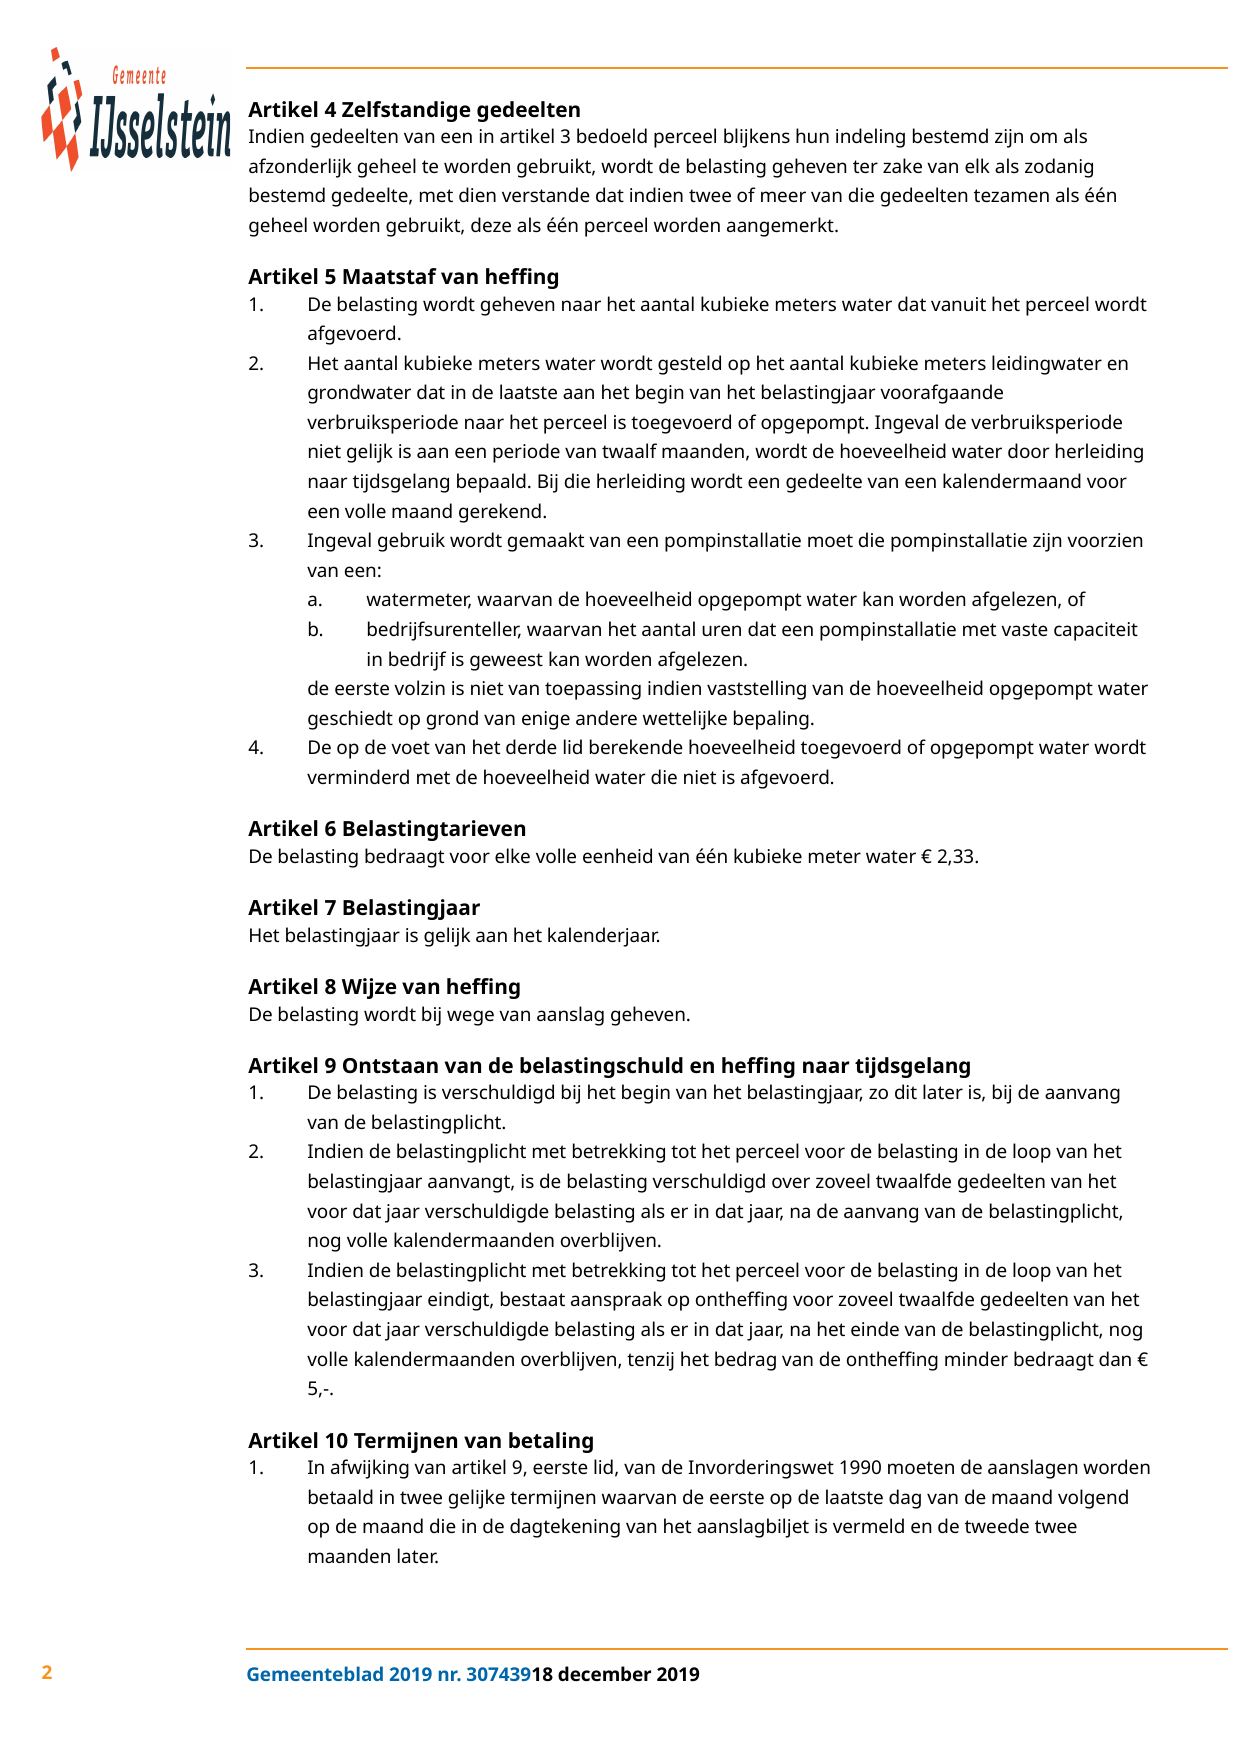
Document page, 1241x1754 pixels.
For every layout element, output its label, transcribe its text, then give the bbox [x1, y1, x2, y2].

list De belasting wordt geheven naar het aantal kubieke meters water dat vanuit het perceel wordt afgevoerd. [248, 291, 1152, 346]
list De op de voet van het derde lid berekende hoeveelheid toegevoerd of opgepompt water wordt verminderd met de hoeveelheid water die niet is afgevoerd. [248, 734, 1152, 790]
text De belasting wordt bij wege van aanslag geheven. [248, 1001, 1152, 1026]
text De belasting bedraagt voor elke volle eenheid van één kubieke meter water € 2,33. [248, 843, 1152, 869]
list watermeter, waarvan de hoeveelheid opgepompt water kan worden afgelezen, of [307, 587, 1152, 612]
text Indien gedeelten van een in artikel 3 bedoeld perceel blijkens hun indeling bestemd zijn om als afzonderlijk geheel te worden gebruikt, wordt de belasting geheven ter zake van elk als zodanig bestemd gedeelte, met dien verstande dat indien twee of meer van die gedeelten tezamen als één geheel worden gebruikt, deze als één perceel worden aangemerkt. [248, 123, 1152, 238]
list De belasting is verschuldigd bij het begin van het belastingjaar, zo dit later is, bij de aanvang van de belastingplicht. [248, 1079, 1152, 1135]
list de eerste volzin is niet van toepassing indien vaststelling van de hoeveelheid opgepompt water geschiedt op grond van enige andere wettelijke bepaling. [248, 675, 1152, 731]
list In afwijking van artikel 9, eerste lid, van de Invorderingswet 1990 moeten de aanslagen worden betaald in twee gelijke termijnen waarvan de eerste op de laatste dag van de maand volgend op de maand die in de dagtekening van het aanslagbiljet is vermeld en de tweede twee maanden later. [248, 1454, 1152, 1569]
text Artikel 4 Zelfstandige gedeelten [248, 95, 1152, 123]
text Artikel 8 Wijze van heffing [248, 972, 1152, 1001]
text Artikel 9 Ontstaan van de belastingschuld en heffing naar tijdsgelang [248, 1051, 1152, 1079]
text Artikel 7 Belastingjaar [248, 893, 1152, 922]
list Indien de belastingplicht met betrekking tot het perceel voor de belasting in de loop van het belastingjaar aanvangt, is de belasting verschuldigd over zoveel twaalfde gedeelten van het voor dat jaar verschuldigde belasting als er in dat jaar, na de aanvang van de belastingplicht, nog volle kalendermaanden overblijven. [248, 1139, 1152, 1253]
list Ingeval gebruik wordt gemaakt van een pompinstallatie moet die pompinstallatie zijn voorzien van een: [248, 527, 1152, 583]
text Artikel 5 Maatstaf van heffing [248, 262, 1152, 291]
list bedrijfsurenteller, waarvan het aantal uren dat een pompinstallatie met vaste capaciteit in bedrijf is geweest kan worden afgelezen. [307, 616, 1152, 672]
text Het belastingjaar is gelijk aan het kalenderjaar. [248, 922, 1152, 948]
list Het aantal kubieke meters water wordt gesteld op het aantal kubieke meters leidingwater en grondwater dat in de laatste aan het begin van het belastingjaar voorafgaande verbruiksperiode naar het perceel is toegevoerd of opgepompt. Ingeval de verbruiksperiode niet gelijk is aan een periode van twaalf maanden, wordt de hoeveelheid water door herleiding naar tijdsgelang bepaald. Bij die herleiding wordt een gedeelte van een kalendermaand voor een volle maand gerekend. [248, 350, 1152, 524]
list Indien de belastingplicht met betrekking tot het perceel voor de belasting in de loop van het belastingjaar eindigt, bestaat aanspraak op ontheffing voor zoveel twaalfde gedeelten van het voor dat jaar verschuldigde belasting als er in dat jaar, na het einde van de belastingplicht, nog volle kalendermaanden overblijven, tenzij het bedrag van de ontheffing minder bedraagt dan € 5,-. [248, 1257, 1152, 1401]
text Artikel 10 Termijnen van betaling [248, 1426, 1152, 1454]
text Artikel 6 Belastingtarieven [248, 814, 1152, 843]
picture [41, 47, 231, 172]
